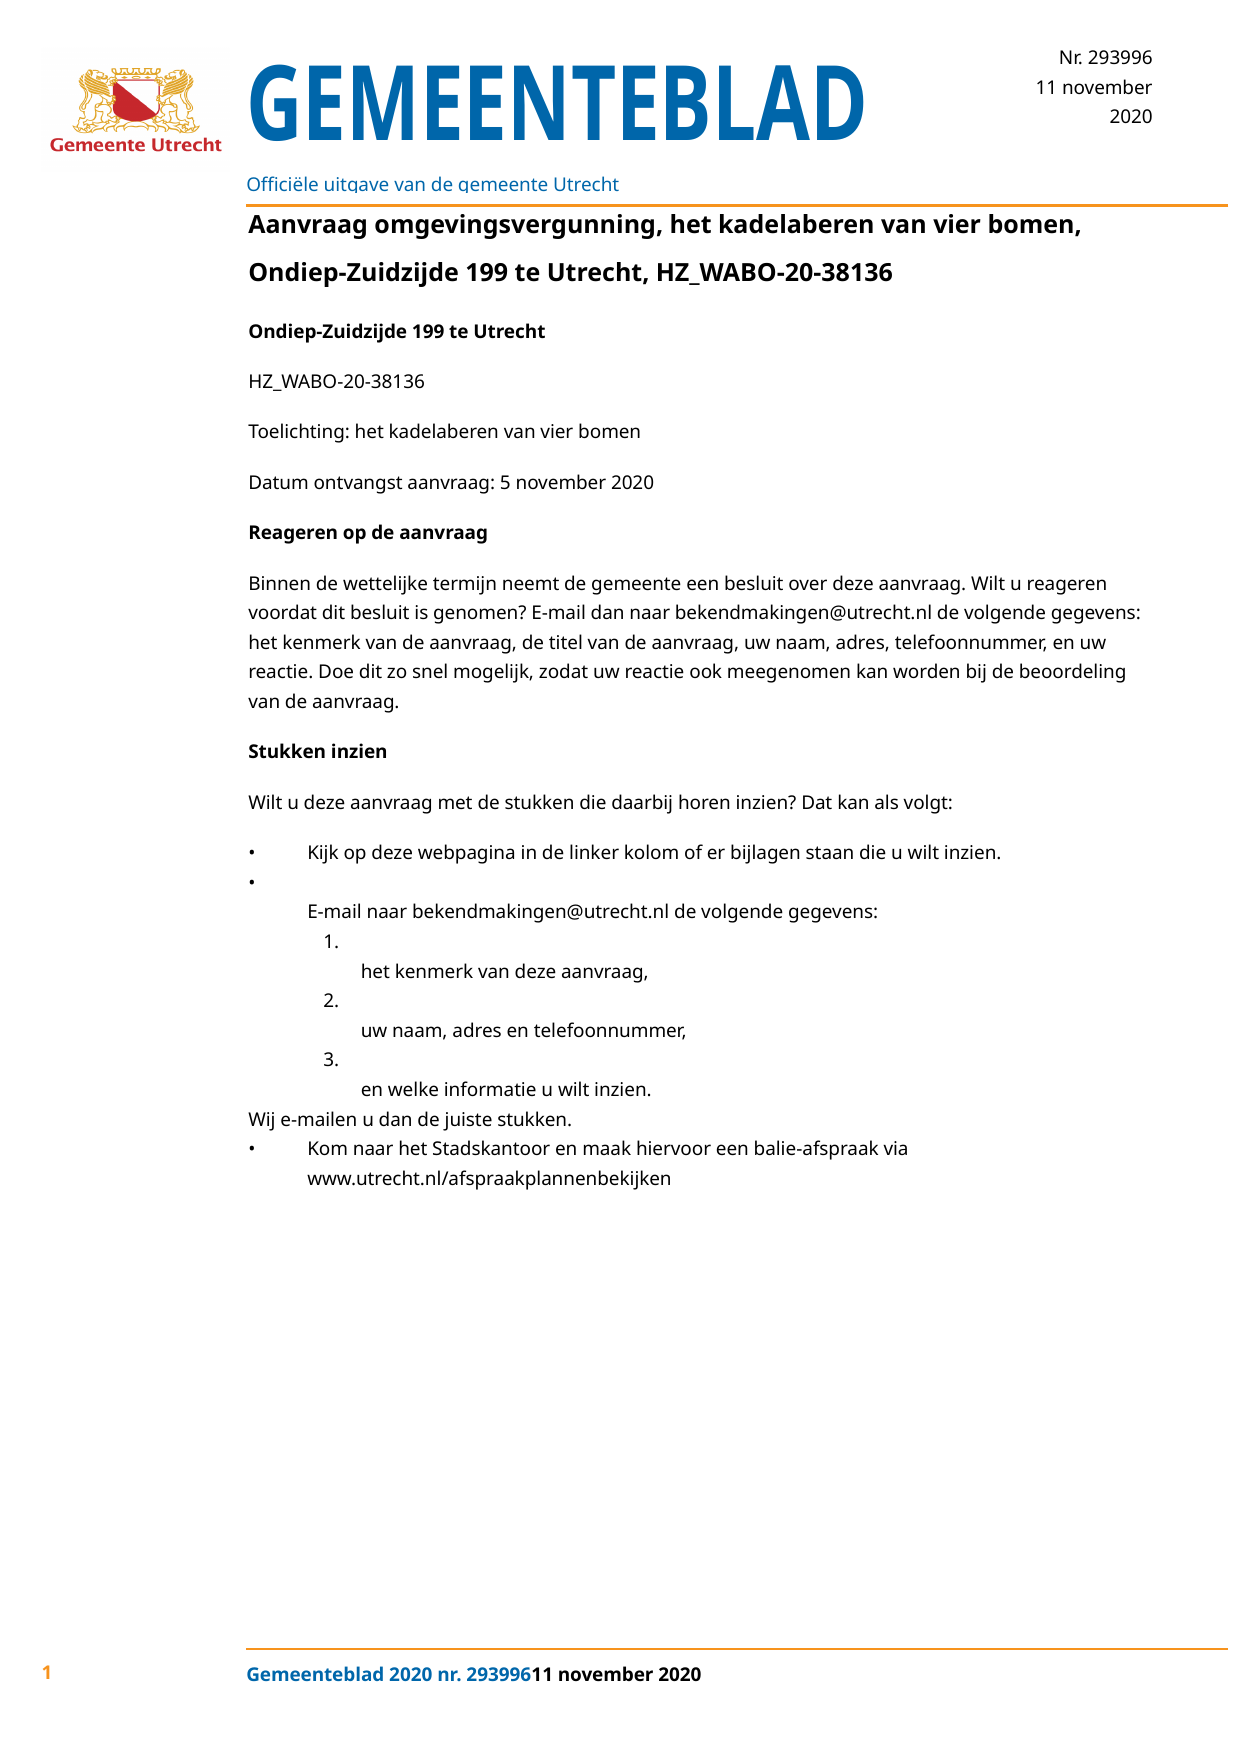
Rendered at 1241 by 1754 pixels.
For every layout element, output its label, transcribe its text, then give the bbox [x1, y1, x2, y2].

text Wij e-mailen u dan de juiste stukken. [248, 1106, 1152, 1132]
picture [41, 47, 231, 172]
text Ondiep-Zuidzijde 199 te Utrecht [248, 318, 1152, 344]
text Reageren op de aanvraag [248, 519, 1152, 545]
text Datum ontvangst aanvraag: 5 november 2020 [248, 469, 1152, 495]
list Kom naar het Stadskantoor en maak hiervoor een balie-afspraak via www.utrecht.nl/afspraakplannenbekijken [248, 1135, 1152, 1191]
text Binnen de wettelijke termijn neemt de gemeente een besluit over deze aanvraag. Wilt u reageren voordat dit besluit is genomen? E-mail dan naar bekendmakingen@utrecht.nl de volgende gegevens: het kenmerk van de aanvraag, de titel van de aanvraag, uw naam, adres, telefoonnummer, en uw reactie. Doe dit zo snel mogelijk, zodat uw reactie ook meegenomen kan worden bij de beoordeling van de aanvraag. [248, 570, 1152, 714]
list E-mail naar bekendmakingen@utrecht.nl de volgende gegevens: [248, 899, 1152, 924]
list Kijk op deze webpagina in de linker kolom of er bijlagen staan die u wilt inzien. [248, 839, 1152, 865]
text Aanvraag omgevingsvergunning, het kadelaberen van vier bomen, Ondiep-Zuidzijde 199 te Utrecht, HZ_WABO-20-38136 [248, 207, 1152, 288]
text Wilt u deze aanvraag met de stukken die daarbij horen inzien? Dat kan als volgt: [248, 789, 1152, 815]
list uw naam, adres en telefoonnummer, [323, 1017, 1152, 1043]
list en welke informatie u wilt inzien. [323, 1076, 1152, 1102]
text Toelichting: het kadelaberen van vier bomen [248, 419, 1152, 444]
list het kenmerk van deze aanvraag, [323, 958, 1152, 984]
text Stukken inzien [248, 739, 1152, 764]
text HZ_WABO-20-38136 [248, 368, 1152, 394]
